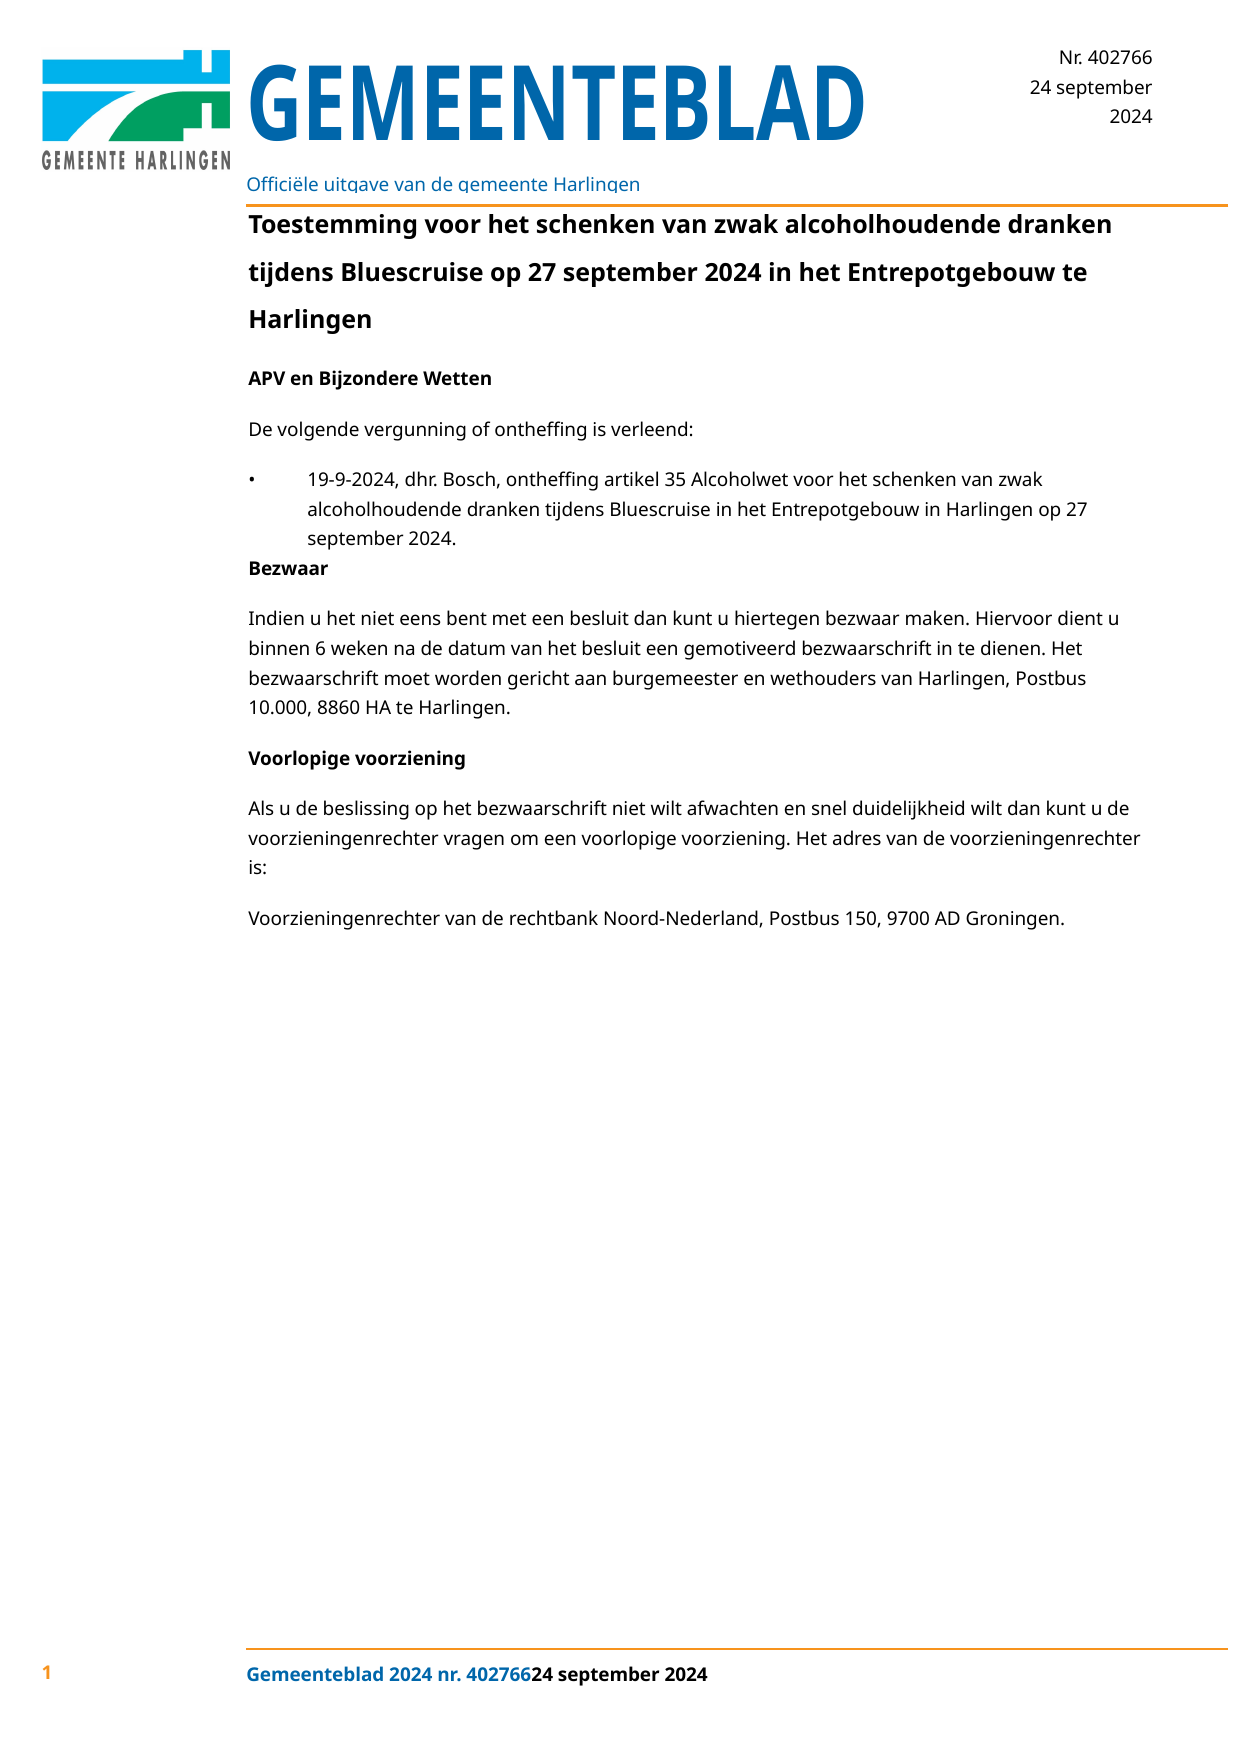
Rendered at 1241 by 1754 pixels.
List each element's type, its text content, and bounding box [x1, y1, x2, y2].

list 19-9-2024, dhr. Bosch, ontheffing artikel 35 Alcoholwet voor het schenken van zwak alcoholhoudende dranken tijdens Bluescruise in het Entrepotgebouw in Harlingen op 27 september 2024. [248, 466, 1152, 551]
picture [41, 47, 231, 172]
text APV en Bijzondere Wetten [248, 366, 1152, 391]
text Bezwaar [248, 555, 1152, 581]
text Voorzieningenrechter van de rechtbank Noord-Nederland, Postbus 150, 9700 AD Groningen. [248, 905, 1152, 930]
text Indien u het niet eens bent met een besluit dan kunt u hiertegen bezwaar maken. Hiervoor dient u binnen 6 weken na de datum van het besluit een gemotiveerd bezwaarschrift in te dienen. Het bezwaarschrift moet worden gericht aan burgemeester en wethouders van Harlingen, Postbus 10.000, 8860 HA te Harlingen. [248, 606, 1152, 720]
text Als u de beslissing op het bezwaarschrift niet wilt afwachten en snel duidelijkheid wilt dan kunt u de voorzieningenrechter vragen om een voorlopige voorziening. Het adres van de voorzieningenrechter is: [248, 795, 1152, 880]
text De volgende vergunning of ontheffing is verleend: [248, 416, 1152, 442]
text Toestemming voor het schenken van zwak alcoholhoudende dranken tijdens Bluescruise op 27 september 2024 in het Entrepotgebouw te Harlingen [248, 207, 1152, 336]
text Voorlopige voorziening [248, 745, 1152, 770]
